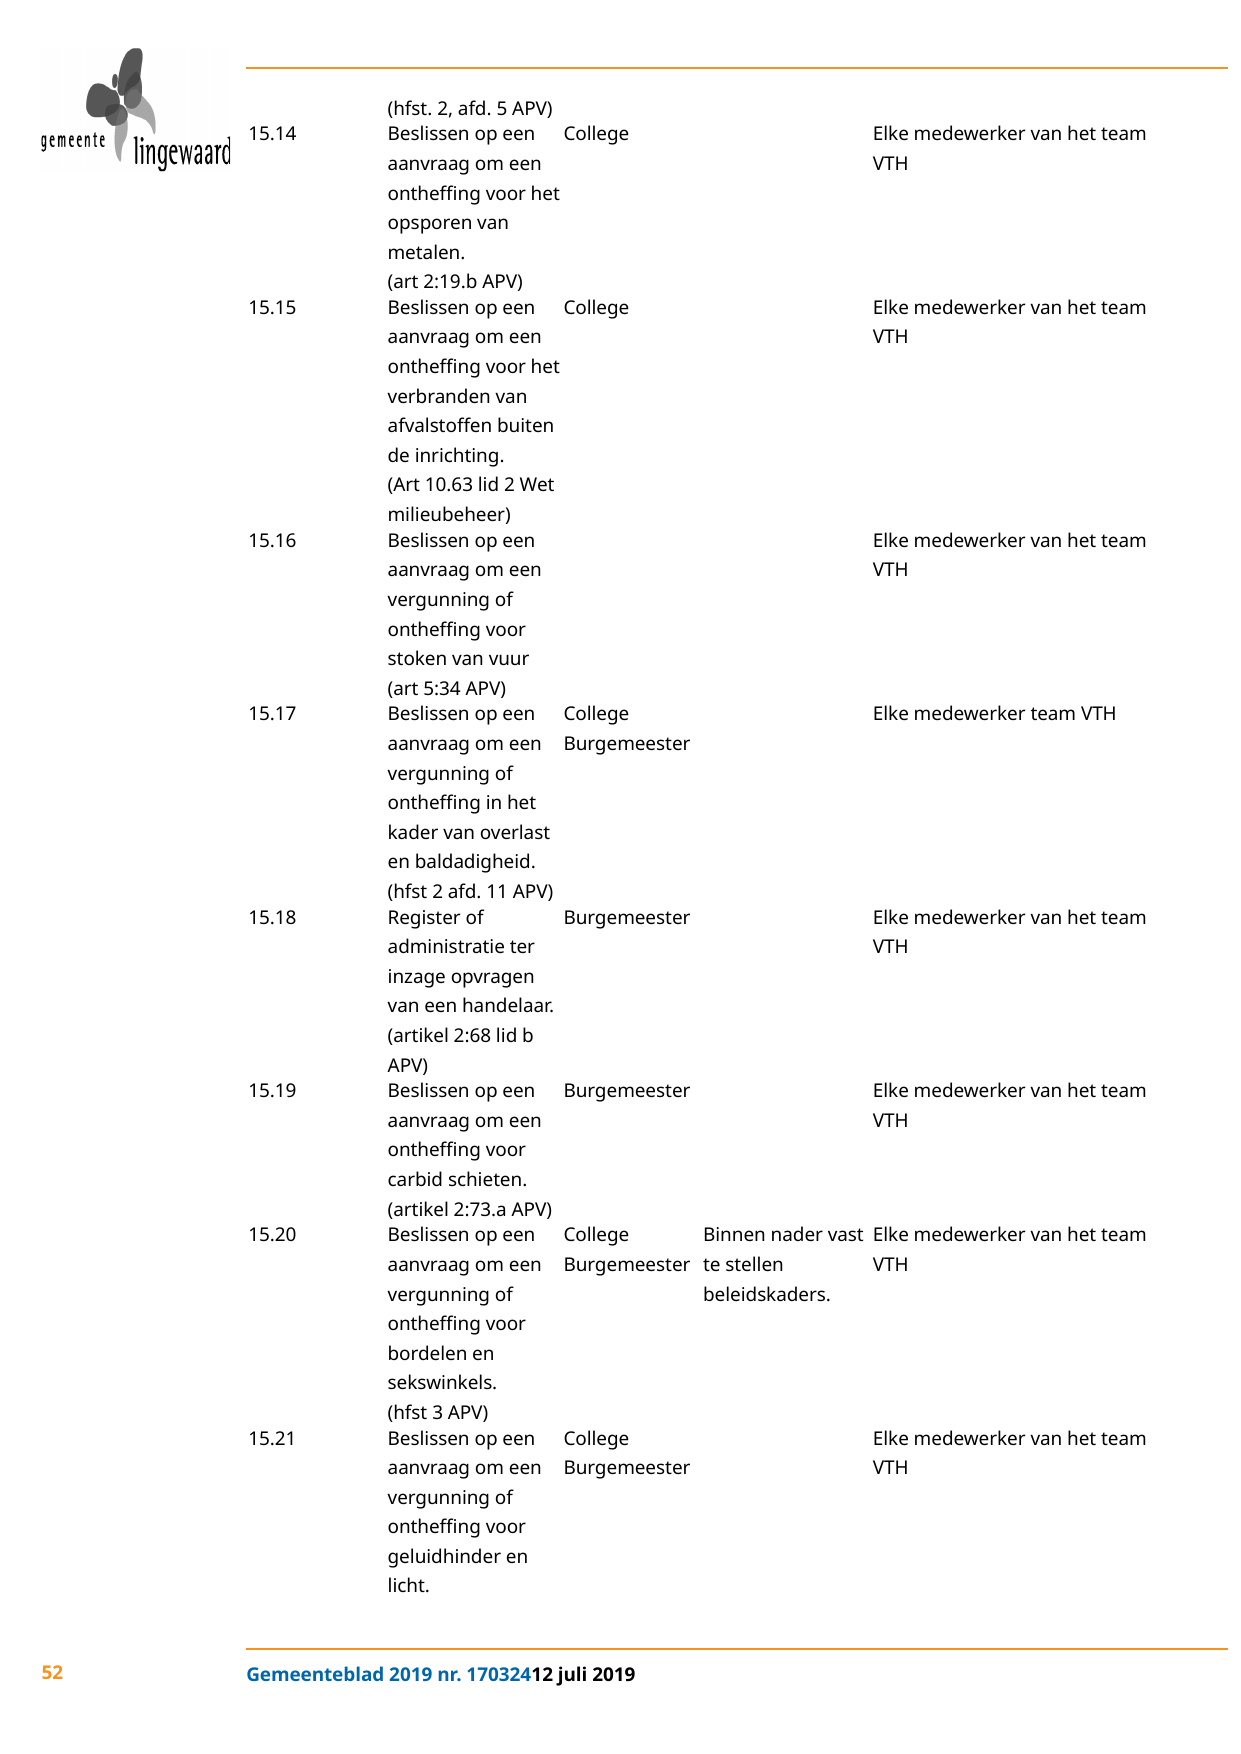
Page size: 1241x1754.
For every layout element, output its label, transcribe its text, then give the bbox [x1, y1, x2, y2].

table_cell [703, 904, 873, 1077]
table_cell [248, 95, 387, 121]
table_cell 15.17 [248, 701, 387, 904]
table_cell Elke medewerker van het team VTH [873, 527, 1152, 701]
table_cell [703, 1078, 873, 1222]
table_cell [563, 527, 703, 701]
table_cell 15.16 [248, 527, 387, 701]
table_cell Beslissen op een aanvraag om een vergunning of ontheffing voor geluidhinder en licht. [388, 1425, 563, 1598]
table_cell [703, 1425, 873, 1598]
table_cell Elke medewerker van het team VTH [873, 904, 1152, 1077]
table_cell College Burgemeester [563, 701, 703, 904]
table_cell Elke medewerker van het team VTH [873, 1222, 1152, 1425]
table_cell Beslissen op een aanvraag om een ontheffing voor carbid schieten. (artikel 2:73.a APV) [388, 1078, 563, 1222]
table_cell Elke medewerker van het team VTH [873, 121, 1152, 294]
table_cell 15.20 [248, 1222, 387, 1425]
table_cell Beslissen op een aanvraag om een ontheffing voor het opsporen van metalen. (art 2:19.b APV) [388, 121, 563, 294]
table_cell College [563, 294, 703, 527]
table_cell [703, 701, 873, 904]
table_cell Elke medewerker team VTH [873, 701, 1152, 904]
table_cell [703, 121, 873, 294]
table_cell Beslissen op een aanvraag om een ontheffing voor het verbranden van afvalstoffen buiten de inrichting. (Art 10.63 lid 2 Wet milieubeheer) [388, 294, 563, 527]
table_cell College Burgemeester [563, 1222, 703, 1425]
table_cell 15.21 [248, 1425, 387, 1598]
table_cell Burgemeester [563, 1078, 703, 1222]
table_cell 15.14 [248, 121, 387, 294]
picture [41, 47, 231, 172]
table_cell [563, 95, 703, 121]
table_cell (hfst. 2, afd. 5 APV) [388, 95, 563, 121]
table_cell Beslissen op een aanvraag om een vergunning of ontheffing voor bordelen en sekswinkels. (hfst 3 APV) [388, 1222, 563, 1425]
table_cell Register of administratie ter inzage opvragen van een handelaar. (artikel 2:68 lid b APV) [388, 904, 563, 1077]
table_cell 15.15 [248, 294, 387, 527]
table_cell College [563, 121, 703, 294]
table_cell [703, 95, 873, 121]
table_cell 15.19 [248, 1078, 387, 1222]
table_cell [703, 294, 873, 527]
table_cell [703, 527, 873, 701]
table_cell Elke medewerker van het team VTH [873, 294, 1152, 527]
table_cell Beslissen op een aanvraag om een vergunning of ontheffing voor stoken van vuur (art 5:34 APV) [388, 527, 563, 701]
table_cell Binnen nader vast te stellen beleidskaders. [703, 1222, 873, 1425]
table_cell College Burgemeester [563, 1425, 703, 1598]
table_cell Burgemeester [563, 904, 703, 1077]
table_cell Elke medewerker van het team VTH [873, 1078, 1152, 1222]
table_cell 15.18 [248, 904, 387, 1077]
table_cell Elke medewerker van het team VTH [873, 1425, 1152, 1598]
table_cell Beslissen op een aanvraag om een vergunning of ontheffing in het kader van overlast en baldadigheid. (hfst 2 afd. 11 APV) [388, 701, 563, 904]
table_cell [873, 95, 1152, 121]
